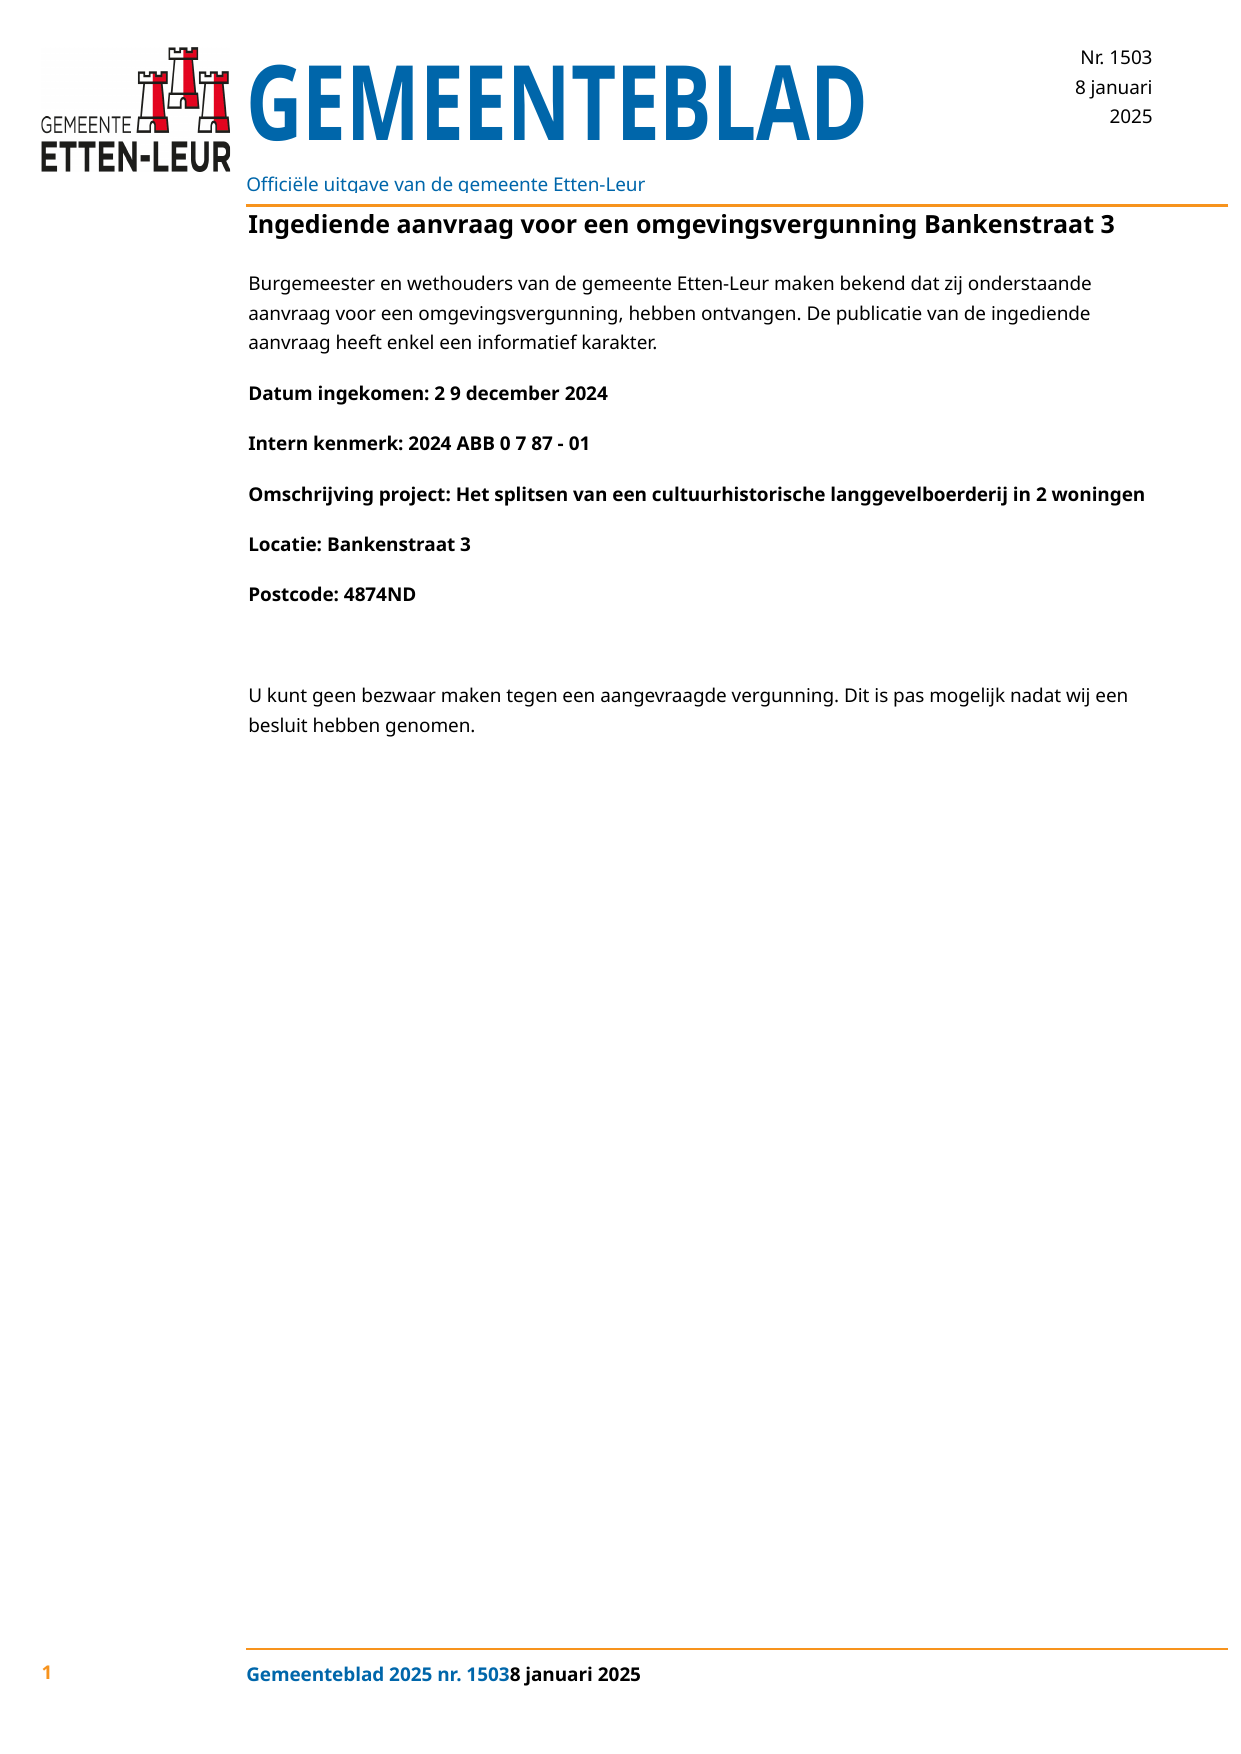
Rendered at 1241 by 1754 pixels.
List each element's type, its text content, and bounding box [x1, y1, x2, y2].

text Datum ingekomen: 2 9 december 2024 [248, 380, 1152, 406]
text Postcode: 4874ND [248, 582, 1152, 607]
text Intern kenmerk: 2024 ABB 0 7 87 - 01 [248, 430, 1152, 456]
text Omschrijving project: Het splitsen van een cultuurhistorische langgevelboerderij in 2 woningen [248, 481, 1152, 506]
text Locatie: Bankenstraat 3 [248, 531, 1152, 557]
picture [41, 47, 231, 172]
text Ingediende aanvraag voor een omgevingsvergunning Bankenstraat 3 [248, 207, 1152, 241]
text Burgemeester en wethouders van de gemeente Etten-Leur maken bekend dat zij onderstaande aanvraag voor een omgevingsvergunning, hebben ontvangen. De publicatie van de ingediende aanvraag heeft enkel een informatief karakter. [248, 270, 1152, 355]
text U kunt geen bezwaar maken tegen een aangevraagde vergunning. Dit is pas mogelijk nadat wij een besluit hebben genomen. [248, 682, 1152, 738]
